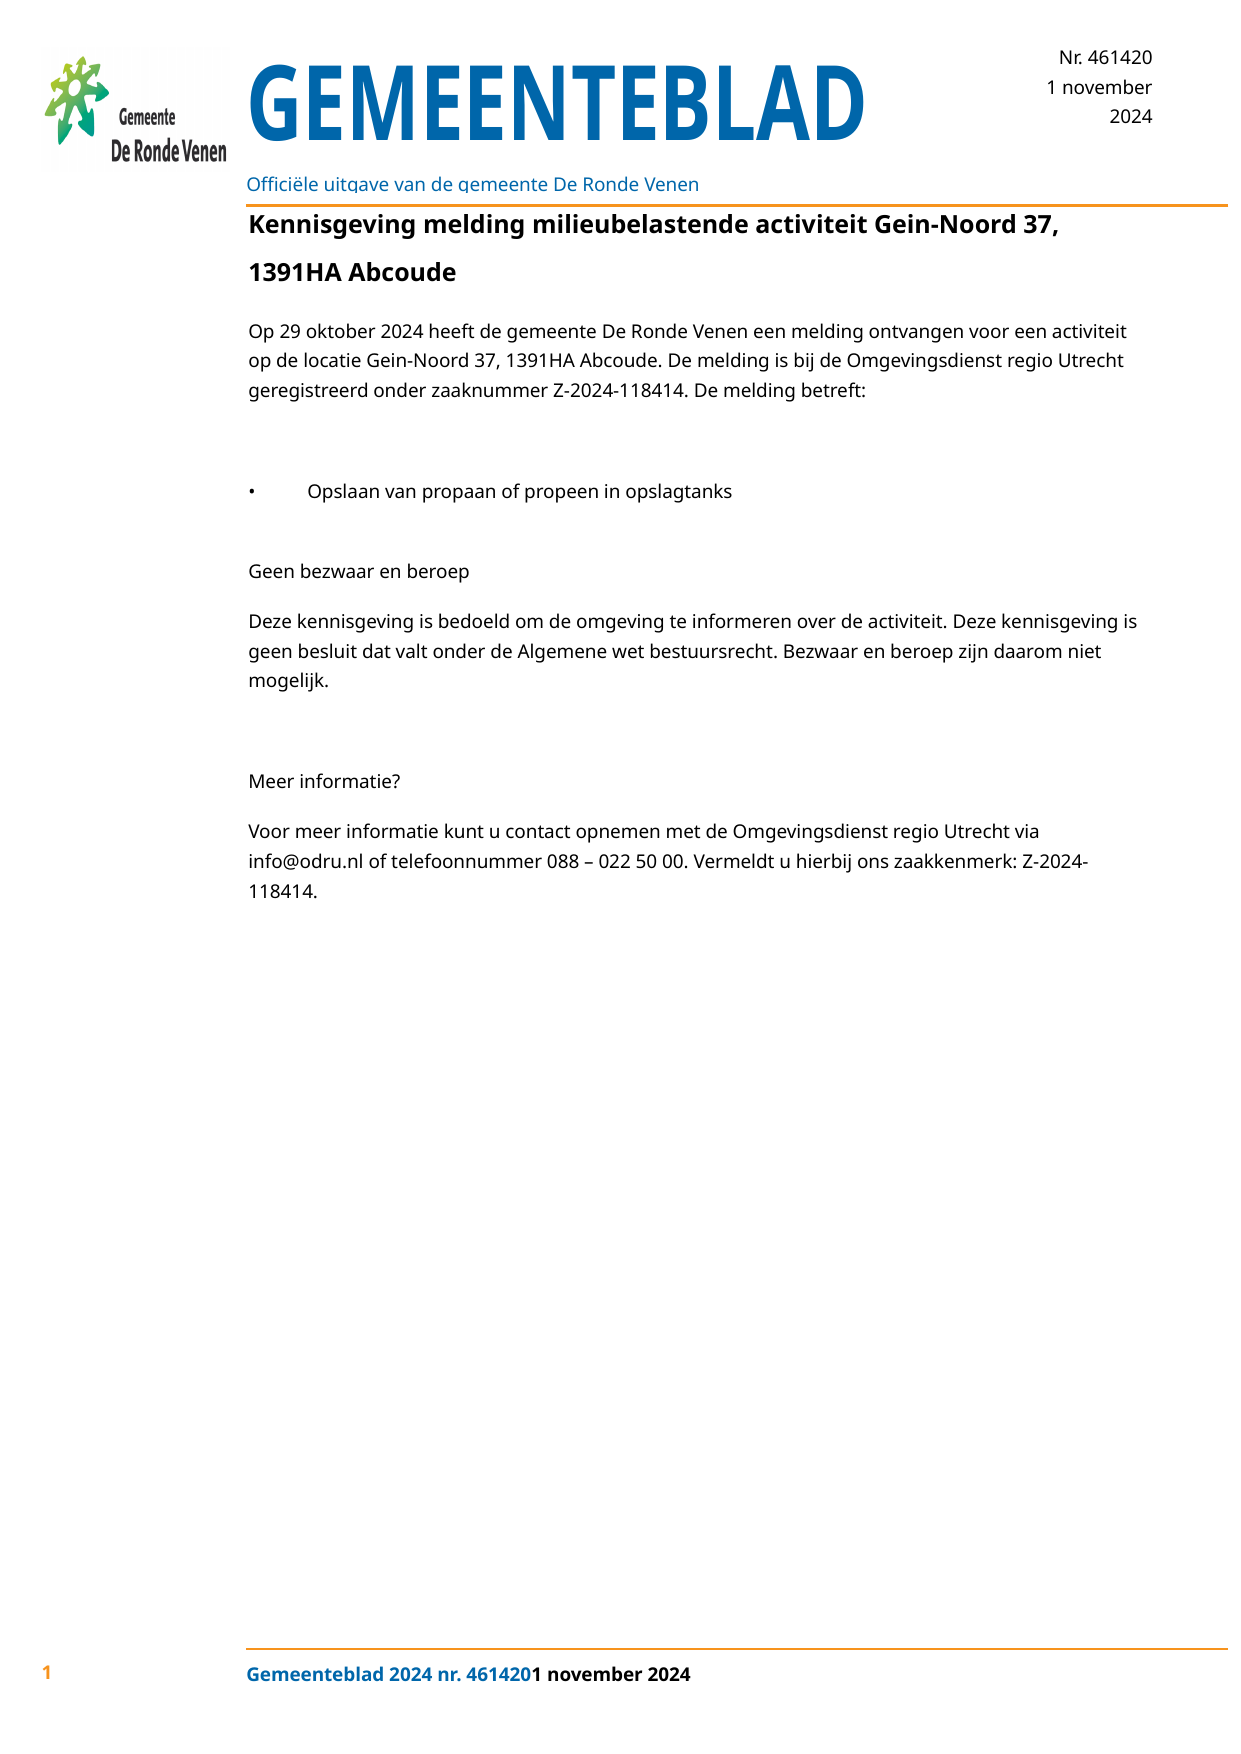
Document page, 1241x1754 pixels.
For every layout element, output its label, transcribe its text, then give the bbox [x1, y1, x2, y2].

text Deze kennisgeving is bedoeld om de omgeving te informeren over de activiteit. Deze kennisgeving is geen besluit dat valt onder de Algemene wet bestuursrecht. Bezwaar en beroep zijn daarom niet mogelijk. [248, 608, 1152, 693]
text Kennisgeving melding milieubelastende activiteit Gein-Noord 37, 1391HA Abcoude [248, 207, 1152, 288]
text Meer informatie? [248, 768, 1152, 794]
text Op 29 oktober 2024 heeft de gemeente De Ronde Venen een melding ontvangen voor een activiteit op de locatie Gein-Noord 37, 1391HA Abcoude. De melding is bij de Omgevingsdienst regio Utrecht geregistreerd onder zaaknummer Z-2024-118414. De melding betreft: [248, 318, 1152, 403]
picture [41, 47, 231, 172]
list Opslaan van propaan of propeen in opslagtanks [248, 478, 1152, 504]
text Voor meer informatie kunt u contact opnemen met de Omgevingsdienst regio Utrecht via info@odru.nl of telefoonnummer 088 – 022 50 00. Vermeldt u hierbij ons zaakkenmerk: Z-2024-118414. [248, 819, 1152, 904]
text Geen bezwaar en beroep [248, 558, 1152, 584]
